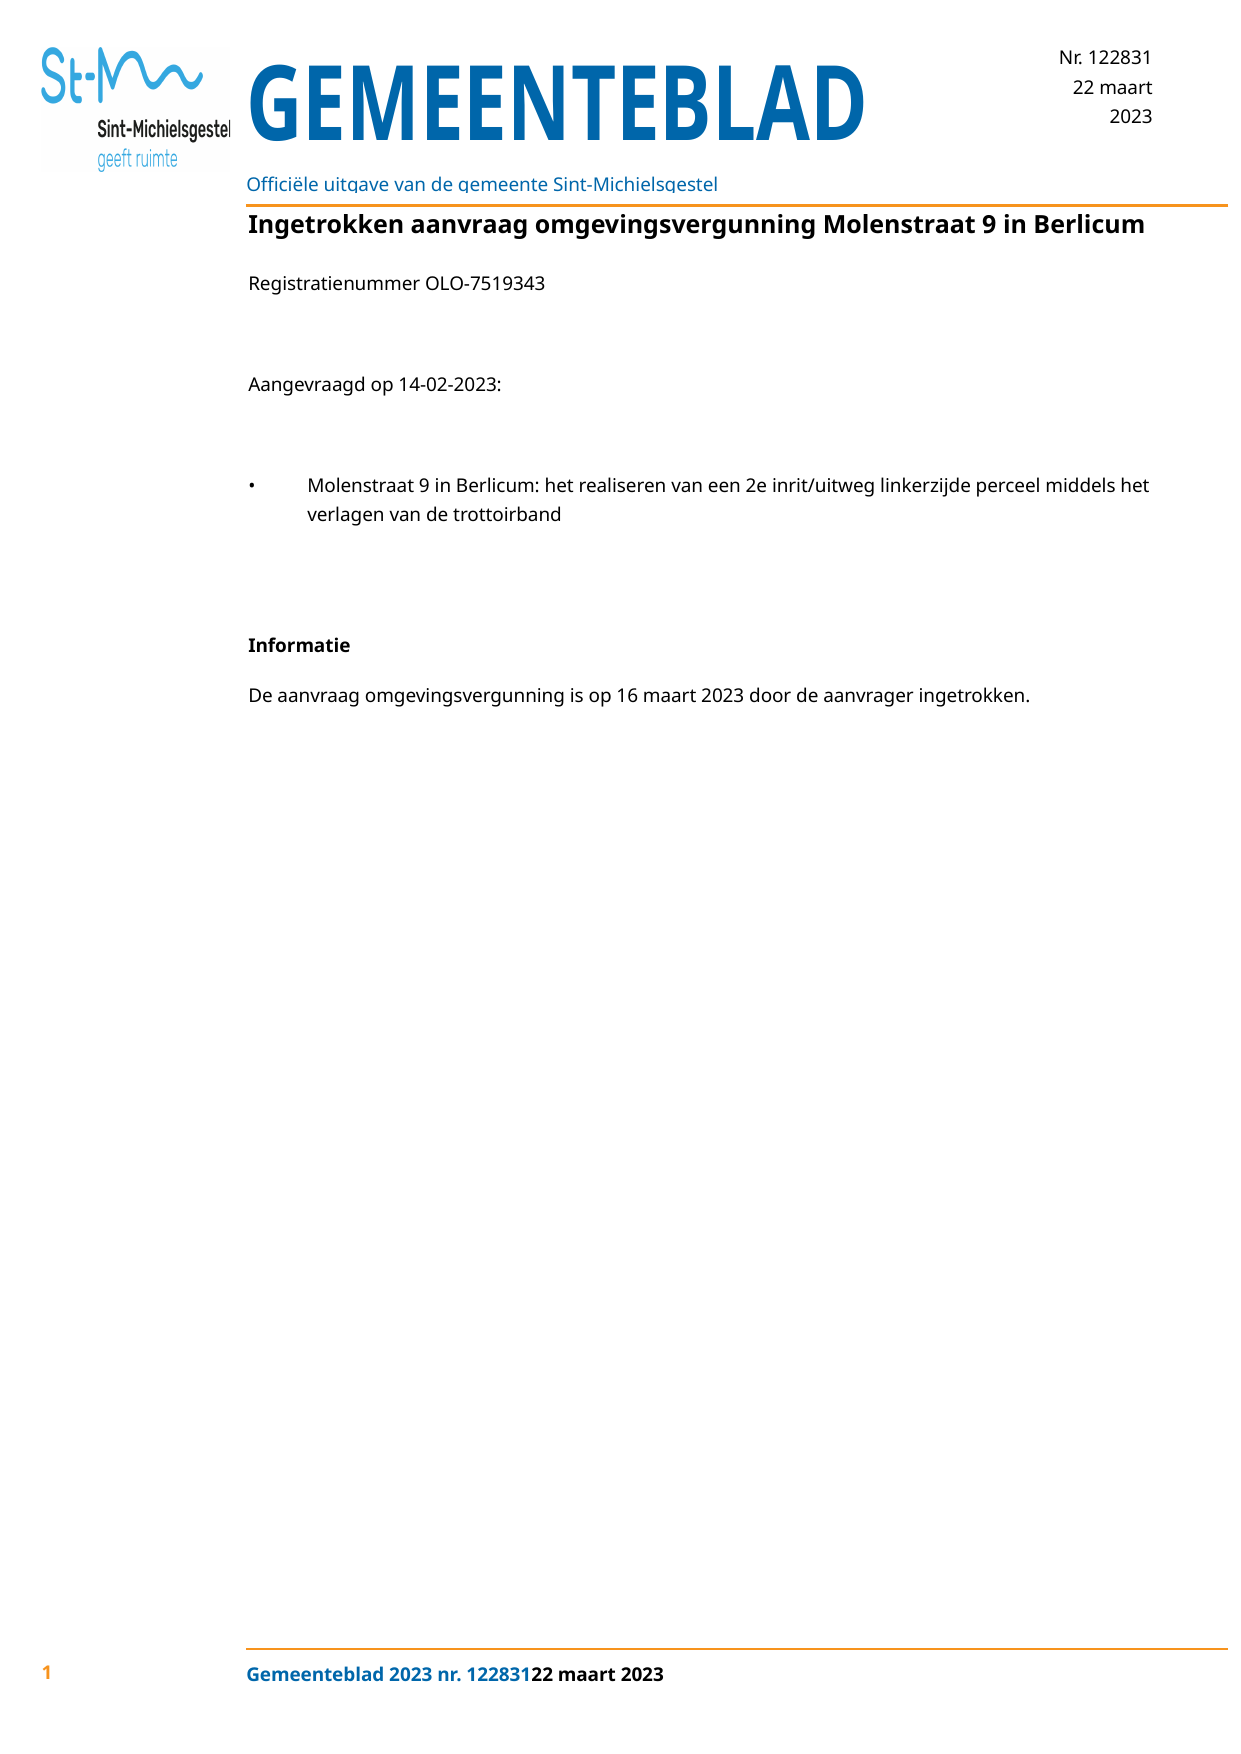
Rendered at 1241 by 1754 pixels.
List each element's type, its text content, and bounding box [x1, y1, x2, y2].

text Registratienummer OLO-7519343 [248, 270, 1152, 296]
picture [41, 47, 231, 172]
text Ingetrokken aanvraag omgevingsvergunning Molenstraat 9 in Berlicum [248, 207, 1152, 241]
text Aangevraagd op 14-02-2023: [248, 371, 1152, 397]
text Informatie [248, 632, 1152, 658]
list Molenstraat 9 in Berlicum: het realiseren van een 2e inrit/uitweg linkerzijde perceel middels het verlagen van de trottoirband [248, 472, 1152, 527]
text De aanvraag omgevingsvergunning is op 16 maart 2023 door de aanvrager ingetrokken. [248, 682, 1152, 708]
